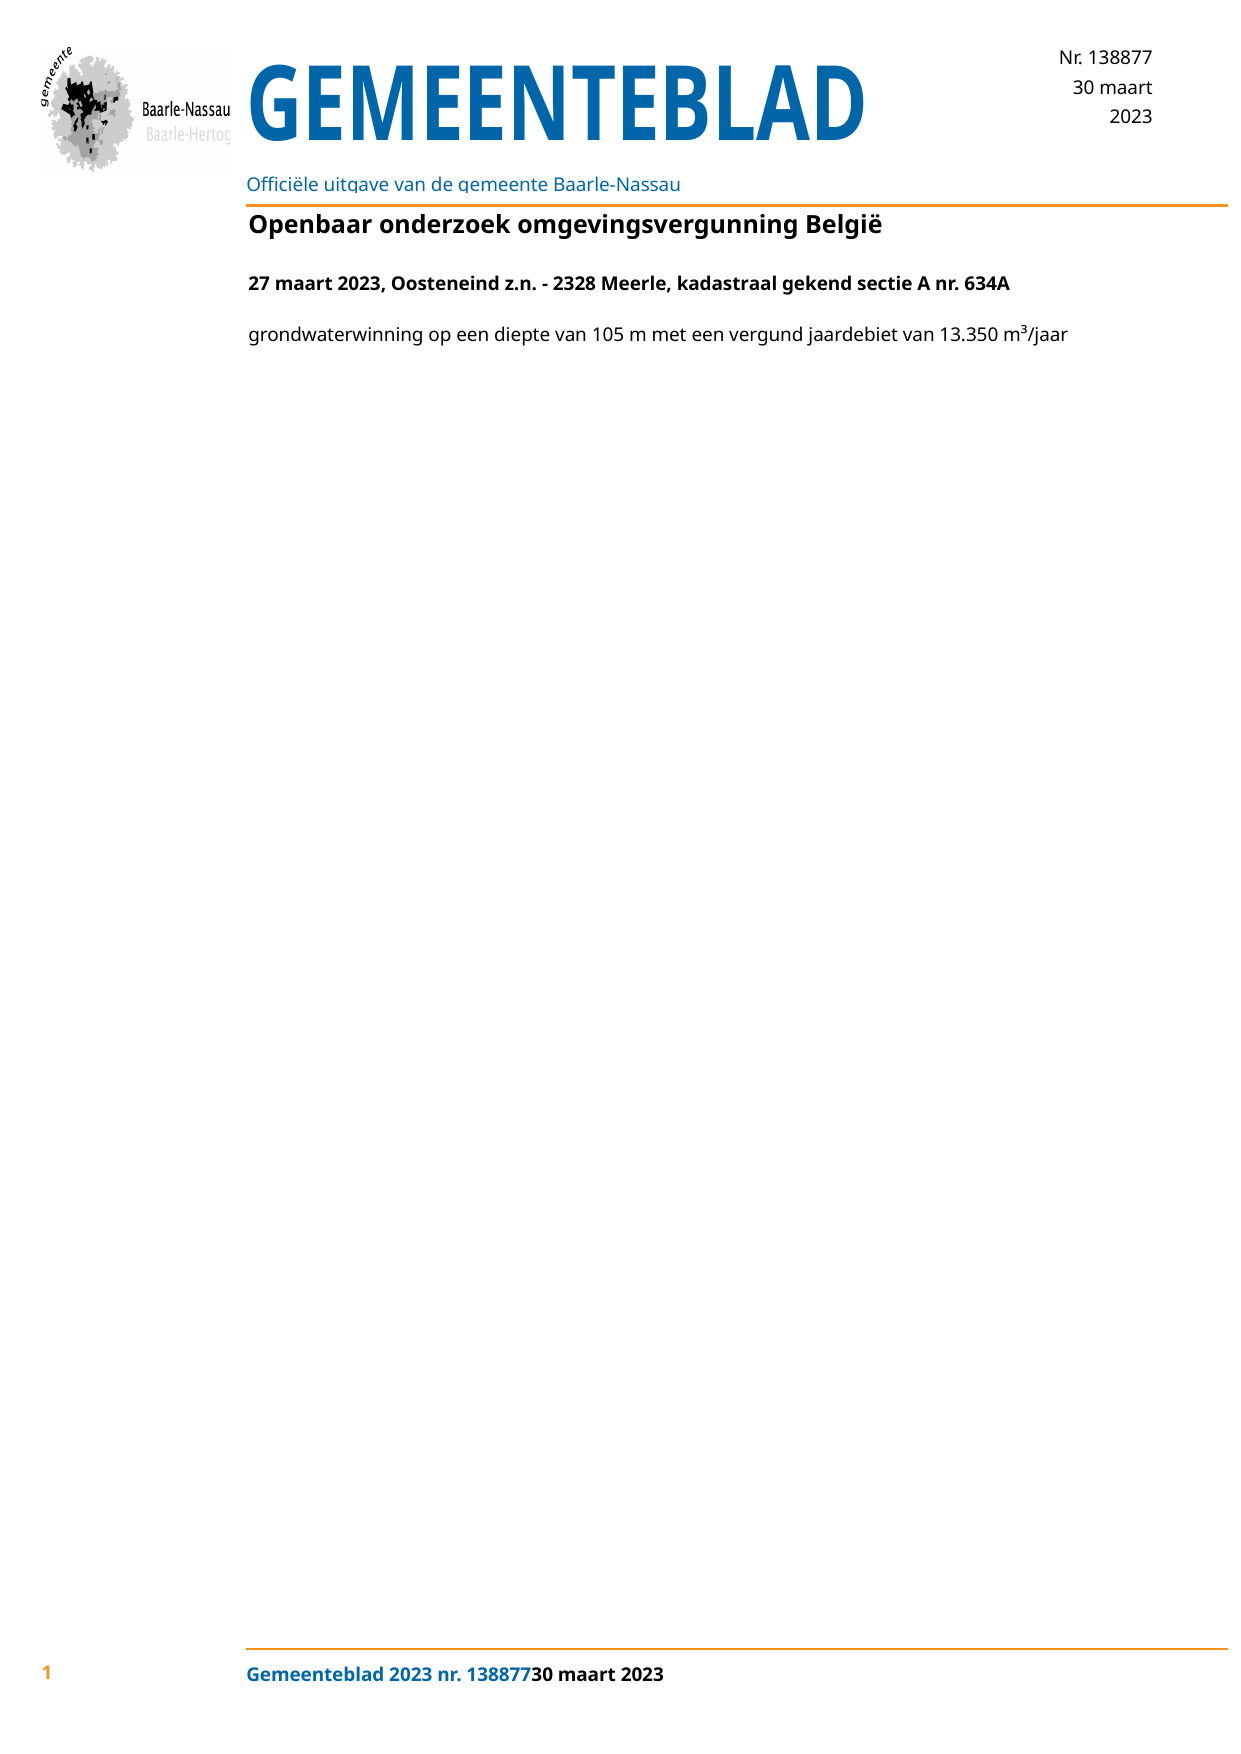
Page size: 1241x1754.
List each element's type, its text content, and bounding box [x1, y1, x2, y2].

text 27 maart 2023, Oosteneind z.n. - 2328 Meerle, kadastraal gekend sectie A nr. 634A [248, 270, 1152, 296]
text grondwaterwinning op een diepte van 105 m met een vergund jaardebiet van 13.350 m³/jaar [248, 321, 1152, 346]
text Openbaar onderzoek omgevingsvergunning België [248, 207, 1152, 241]
picture [41, 47, 231, 172]
